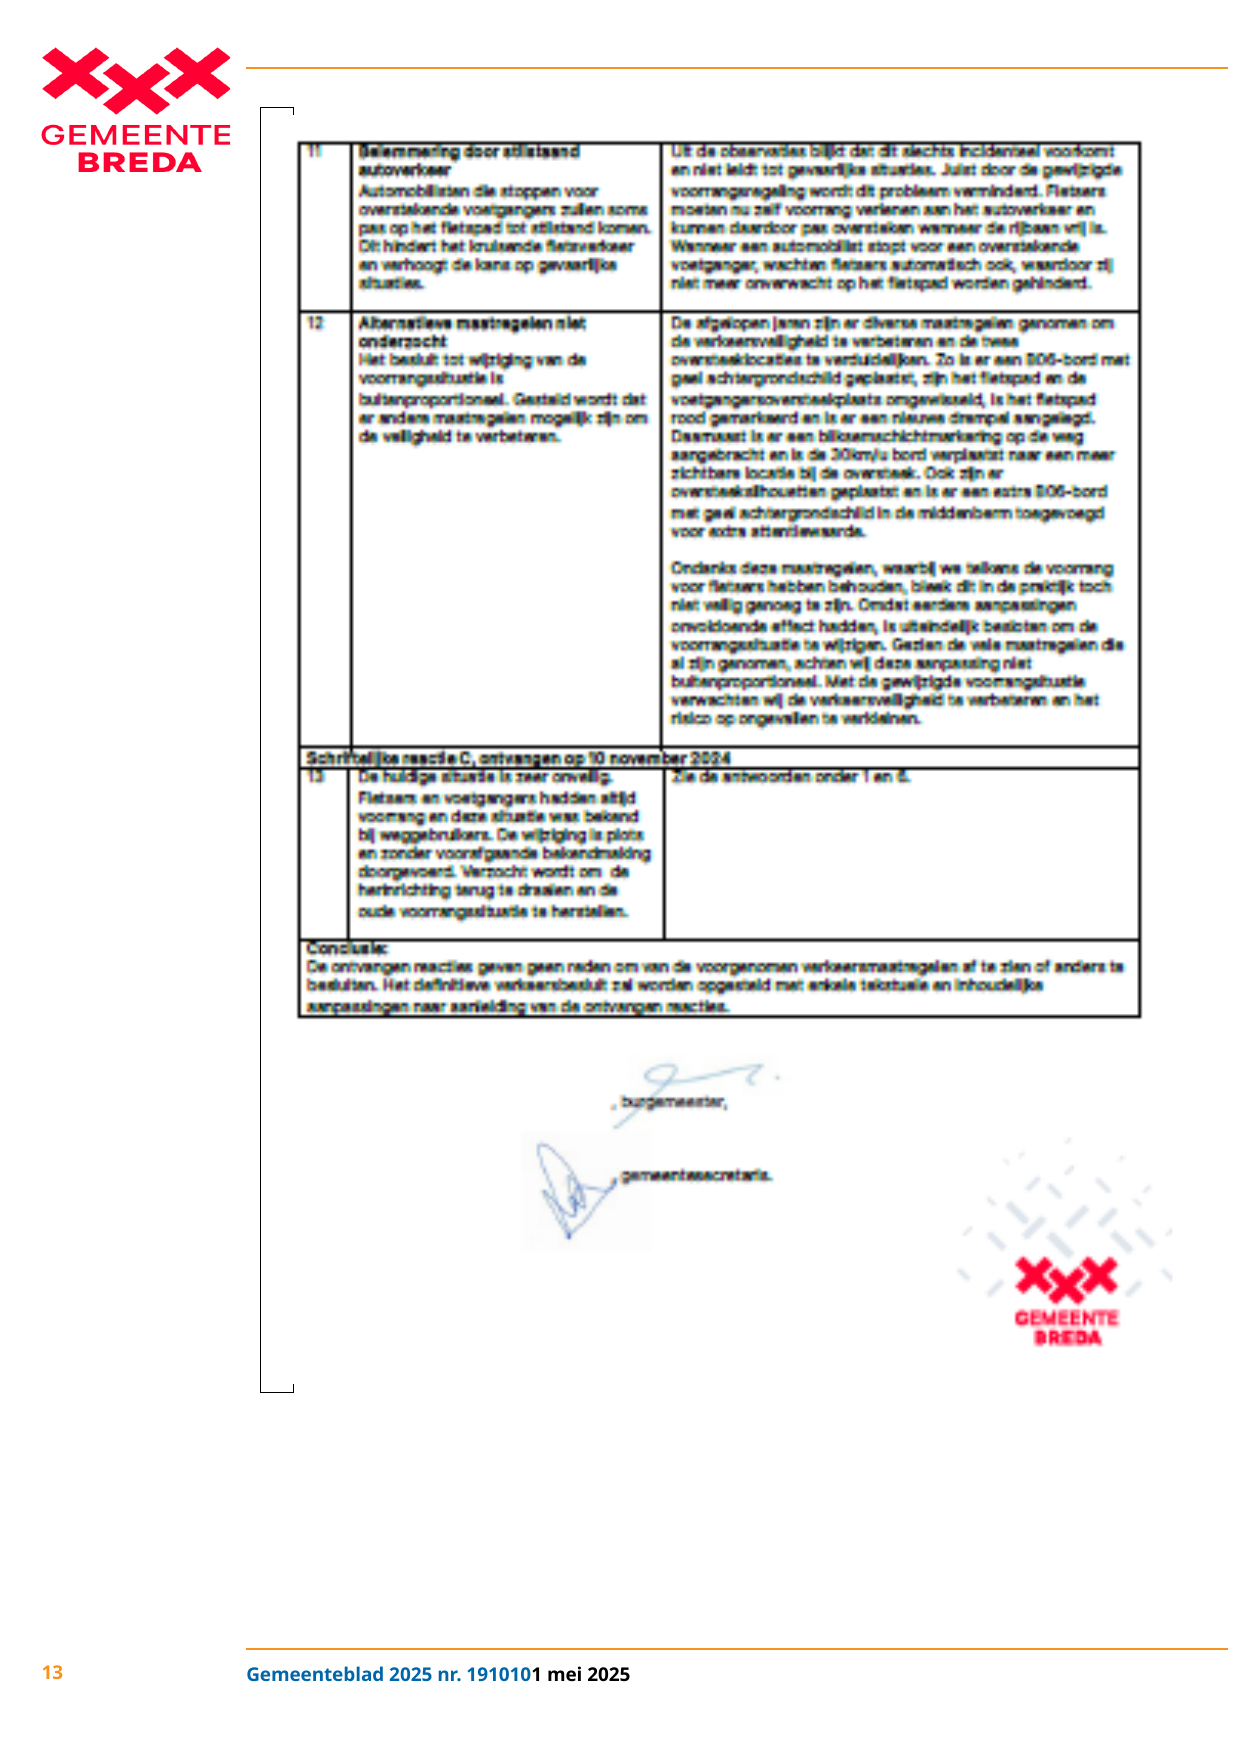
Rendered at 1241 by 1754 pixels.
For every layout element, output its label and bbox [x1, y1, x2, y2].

picture [41, 47, 231, 172]
picture [268, 115, 1173, 1384]
